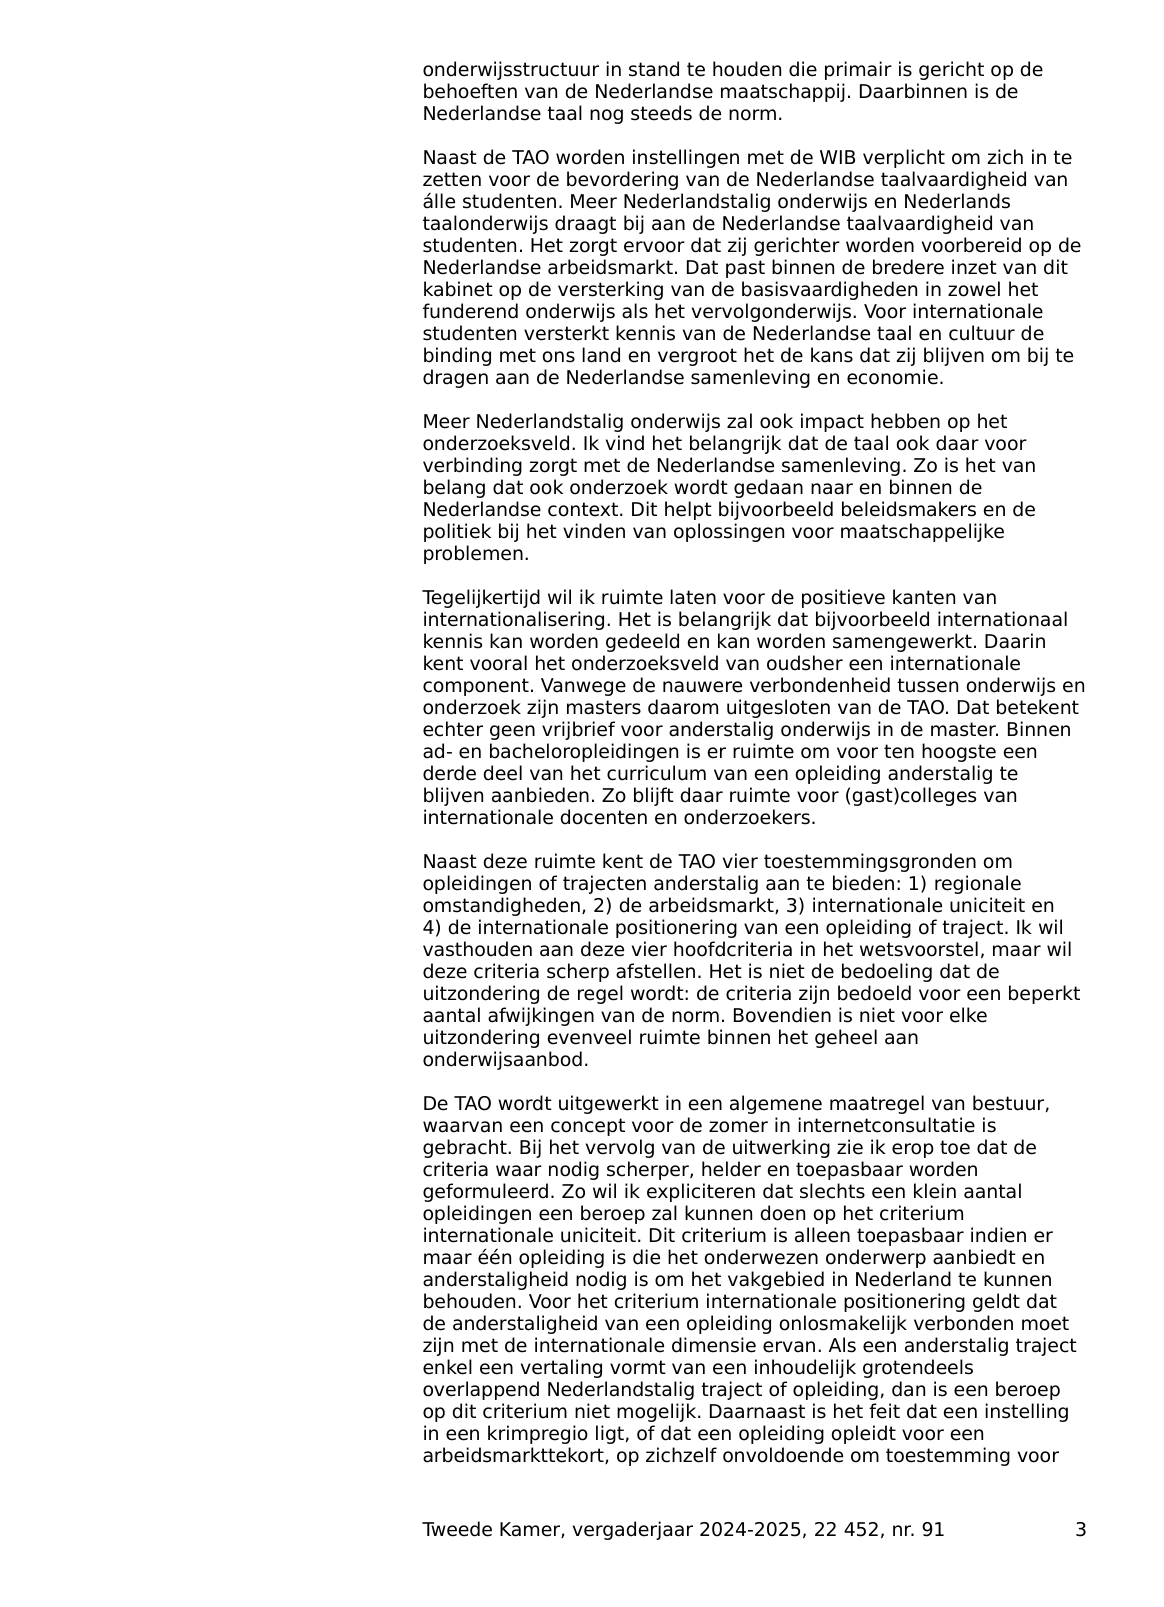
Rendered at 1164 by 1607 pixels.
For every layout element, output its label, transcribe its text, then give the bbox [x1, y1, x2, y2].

text onderwijsstructuur in stand te houden die primair is gericht op de behoeften van de Nederlandse maatschappij. Daarbinnen is de Nederlandse taal nog steeds de norm. [422, 59, 1087, 125]
text Meer Nederlandstalig onderwijs zal ook impact hebben op het onderzoeksveld. Ik vind het belangrijk dat de taal ook daar voor verbinding zorgt met de Nederlandse samenleving. Zo is het van belang dat ook onderzoek wordt gedaan naar en binnen de Nederlandse context. Dit helpt bijvoorbeeld beleidsmakers en de politiek bij het vinden van oplossingen voor maatschappelijke problemen. [422, 411, 1087, 565]
text Naast de TAO worden instellingen met de WIB verplicht om zich in te zetten voor de bevordering van de Nederlandse taalvaardigheid van álle studenten. Meer Nederlandstalig onderwijs en Nederlands taalonderwijs draagt bij aan de Nederlandse taalvaardigheid van studenten. Het zorgt ervoor dat zij gerichter worden voorbereid op de Nederlandse arbeidsmarkt. Dat past binnen de bredere inzet van dit kabinet op de versterking van de basisvaardigheden in zowel het funderend onderwijs als het vervolgonderwijs. Voor internationale studenten versterkt kennis van de Nederlandse taal en cultuur de binding met ons land en vergroot het de kans dat zij blijven om bij te dragen aan de Nederlandse samenleving en economie. [422, 147, 1087, 389]
text Tegelijkertijd wil ik ruimte laten voor de positieve kanten van internationalisering. Het is belangrijk dat bijvoorbeeld internationaal kennis kan worden gedeeld en kan worden samengewerkt. Daarin kent vooral het onderzoeksveld van oudsher een internationale component. Vanwege de nauwere verbondenheid tussen onderwijs en onderzoek zijn masters daarom uitgesloten van de TAO. Dat betekent echter geen vrijbrief voor anderstalig onderwijs in de master. Binnen ad- en bacheloropleidingen is er ruimte om voor ten hoogste een derde deel van het curriculum van een opleiding anderstalig te blijven aanbieden. Zo blijft daar ruimte voor (gast)colleges van internationale docenten en onderzoekers. [422, 587, 1087, 829]
text De TAO wordt uitgewerkt in een algemene maatregel van bestuur, waarvan een concept voor de zomer in internetconsultatie is gebracht. Bij het vervolg van de uitwerking zie ik erop toe dat de criteria waar nodig scherper, helder en toepasbaar worden geformuleerd. Zo wil ik expliciteren dat slechts een klein aantal opleidingen een beroep zal kunnen doen op het criterium internationale uniciteit. Dit criterium is alleen toepasbaar indien er maar één opleiding is die het onderwezen onderwerp aanbiedt en anderstaligheid nodig is om het vakgebied in Nederland te kunnen behouden. Voor het criterium internationale positionering geldt dat de anderstaligheid van een opleiding onlosmakelijk verbonden moet zijn met de internationale dimensie ervan. Als een anderstalig traject enkel een vertaling vormt van een inhoudelijk grotendeels overlappend Nederlandstalig traject of opleiding, dan is een beroep op dit criterium niet mogelijk. Daarnaast is het feit dat een instelling in een krimpregio ligt, of dat een opleiding opleidt voor een arbeidsmarkttekort, op zichzelf onvoldoende om toestemming voor [422, 1093, 1087, 1467]
text Naast deze ruimte kent de TAO vier toestemmingsgronden om opleidingen of trajecten anderstalig aan te bieden: 1) regionale omstandigheden, 2) de arbeidsmarkt, 3) internationale uniciteit en 4) de internationale positionering van een opleiding of traject. Ik wil vasthouden aan deze vier hoofdcriteria in het wetsvoorstel, maar wil deze criteria scherp afstellen. Het is niet de bedoeling dat de uitzondering de regel wordt: de criteria zijn bedoeld voor een beperkt aantal afwijkingen van de norm. Bovendien is niet voor elke uitzondering evenveel ruimte binnen het geheel aan onderwijsaanbod. [422, 851, 1087, 1071]
